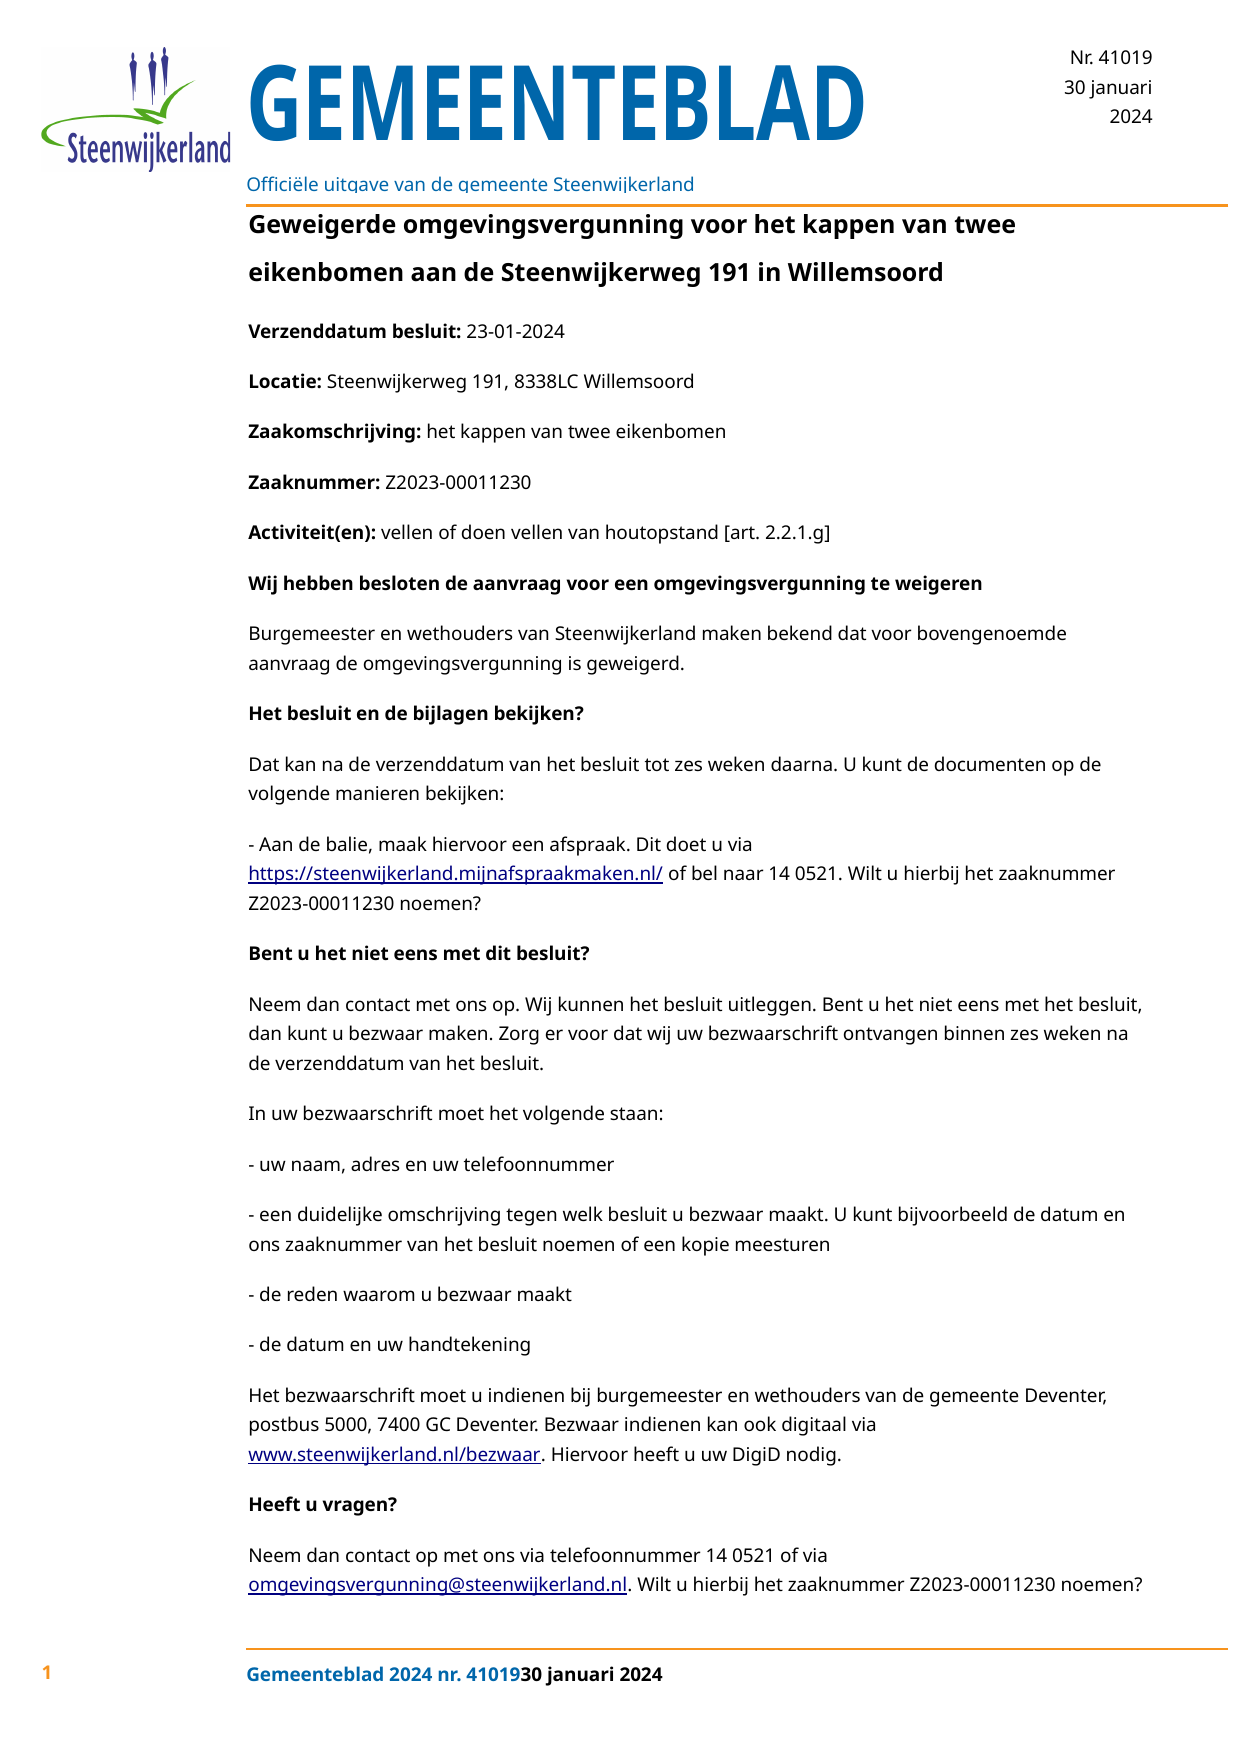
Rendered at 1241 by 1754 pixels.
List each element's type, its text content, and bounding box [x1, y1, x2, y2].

text - een duidelijke omschrijving tegen welk besluit u bezwaar maakt. U kunt bijvoorbeeld de datum en ons zaaknummer van het besluit noemen of een kopie meesturen [248, 1201, 1152, 1257]
text Verzenddatum besluit: 23-01-2024 [248, 318, 1152, 344]
text In uw bezwaarschrift moet het volgende staan: [248, 1100, 1152, 1126]
text Locatie: Steenwijkerweg 191, 8338LC Willemsoord [248, 368, 1152, 394]
text - de reden waarom u bezwaar maakt [248, 1281, 1152, 1307]
text - de datum en uw handtekening [248, 1332, 1152, 1357]
text Zaakomschrijving: het kappen van twee eikenbomen [248, 419, 1152, 444]
text Geweigerde omgevingsvergunning voor het kappen van twee eikenbomen aan de Steenwijkerweg 191 in Willemsoord [248, 207, 1152, 288]
text Heeft u vragen? [248, 1492, 1152, 1517]
text Het bezwaarschrift moet u indienen bij burgemeester en wethouders van de gemeente Deventer, postbus 5000, 7400 GC Deventer. Bezwaar indienen kan ook digitaal via www.steenwijkerland.nl/bezwaar. Hiervoor heeft u uw DigiD nodig. [248, 1382, 1152, 1467]
picture [41, 47, 231, 172]
text Activiteit(en): vellen of doen vellen van houtopstand [art. 2.2.1.g] [248, 519, 1152, 545]
text Burgemeester en wethouders van Steenwijkerland maken bekend dat voor bovengenoemde aanvraag de omgevingsvergunning is geweigerd. [248, 620, 1152, 676]
text Neem dan contact met ons op. Wij kunnen het besluit uitleggen. Bent u het niet eens met het besluit, dan kunt u bezwaar maken. Zorg er voor dat wij uw bezwaarschrift ontvangen binnen zes weken na de verzenddatum van het besluit. [248, 991, 1152, 1076]
text - Aan de balie, maak hiervoor een afspraak. Dit doet u via https://steenwijkerland.mijnafspraakmaken.nl/ of bel naar 14 0521. Wilt u hierbij het zaaknummer Z2023-00011230 noemen? [248, 831, 1152, 916]
text Wij hebben besloten de aanvraag voor een omgevingsvergunning te weigeren [248, 570, 1152, 596]
text Zaaknummer: Z2023-00011230 [248, 469, 1152, 495]
text - uw naam, adres en uw telefoonnummer [248, 1151, 1152, 1177]
text Bent u het niet eens met dit besluit? [248, 940, 1152, 966]
text Dat kan na de verzenddatum van het besluit tot zes weken daarna. U kunt de documenten op de volgende manieren bekijken: [248, 751, 1152, 806]
text Het besluit en de bijlagen bekijken? [248, 700, 1152, 726]
text Neem dan contact op met ons via telefoonnummer 14 0521 of via omgevingsvergunning@steenwijkerland.nl. Wilt u hierbij het zaaknummer Z2023-00011230 noemen? [248, 1542, 1152, 1597]
